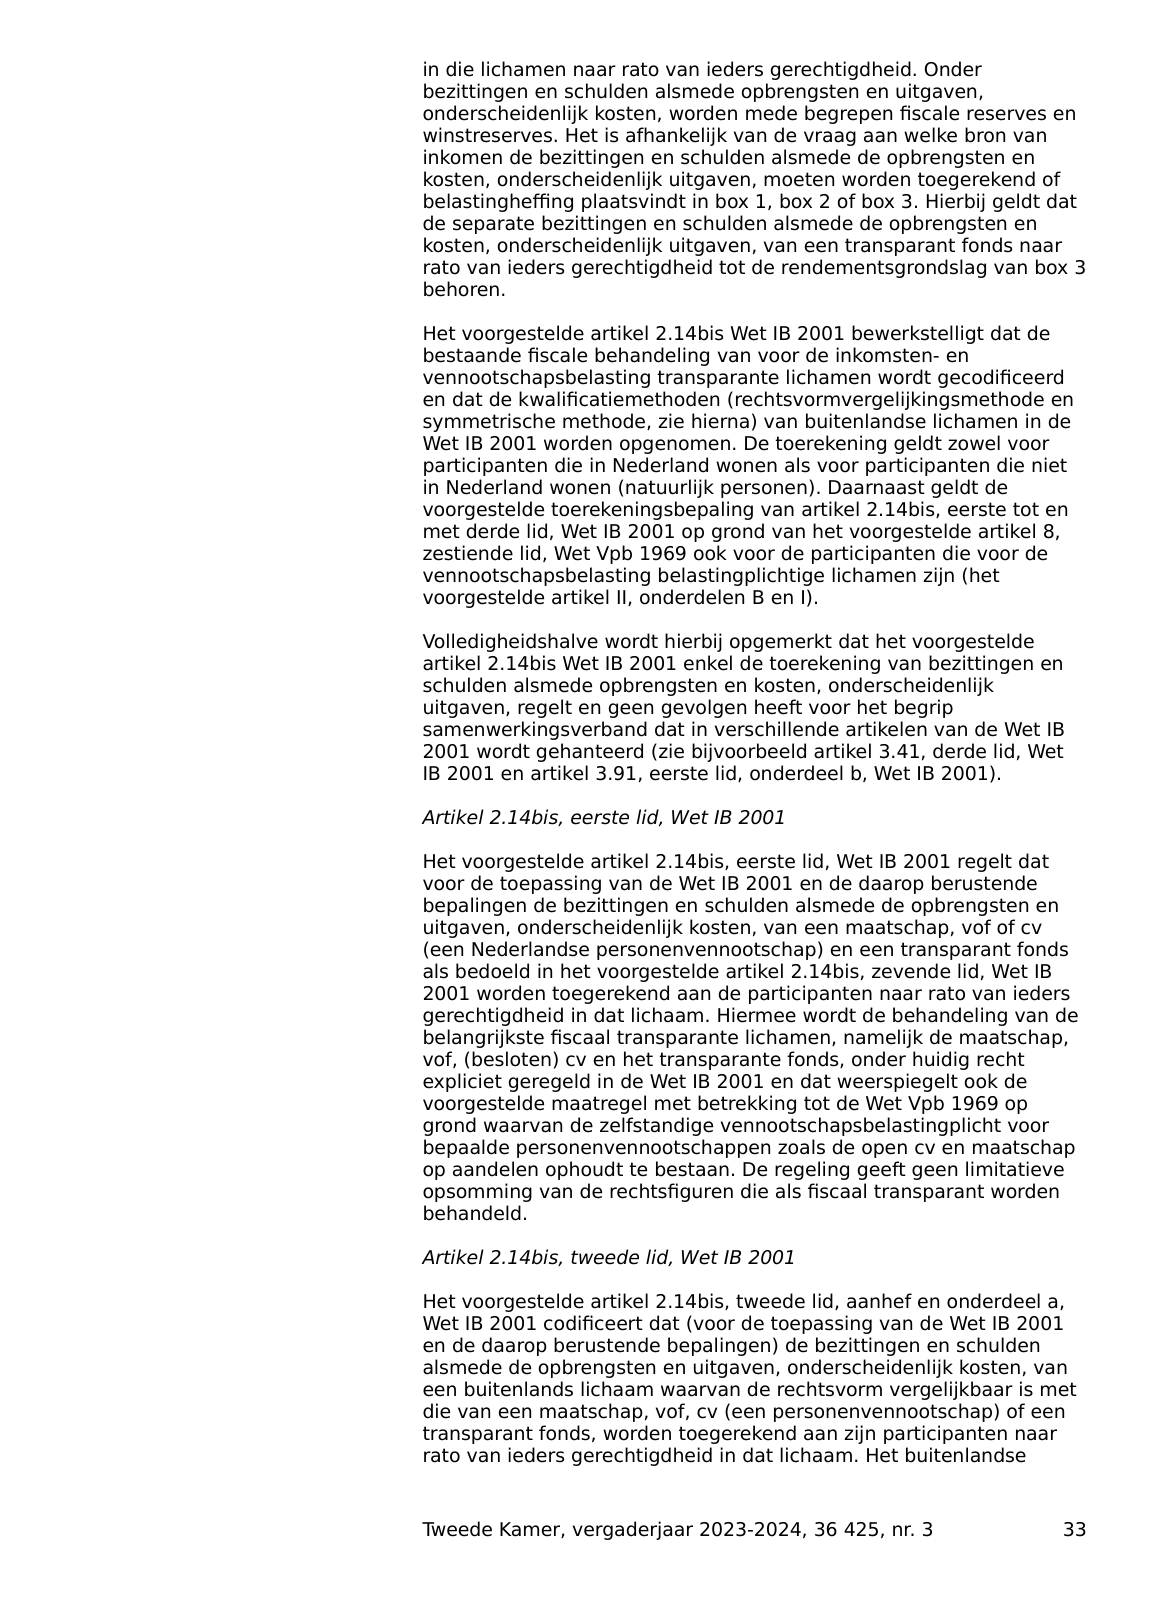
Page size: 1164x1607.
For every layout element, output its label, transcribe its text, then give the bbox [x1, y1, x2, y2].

text Volledigheidshalve wordt hierbij opgemerkt dat het voorgestelde artikel 2.14bis Wet IB 2001 enkel de toerekening van bezittingen en schulden alsmede opbrengsten en kosten, onderscheidenlijk uitgaven, regelt en geen gevolgen heeft voor het begrip samenwerkingsverband dat in verschillende artikelen van de Wet IB 2001 wordt gehanteerd (zie bijvoorbeeld artikel 3.41, derde lid, Wet IB 2001 en artikel 3.91, eerste lid, onderdeel b, Wet IB 2001). [422, 631, 1087, 785]
text Het voorgestelde artikel 2.14bis, eerste lid, Wet IB 2001 regelt dat voor de toepassing van de Wet IB 2001 en de daarop berustende bepalingen de bezittingen en schulden alsmede de opbrengsten en uitgaven, onderscheidenlijk kosten, van een maatschap, vof of cv (een Nederlandse personenvennootschap) en een transparant fonds als bedoeld in het voorgestelde artikel 2.14bis, zevende lid, Wet IB 2001 worden toegerekend aan de participanten naar rato van ieders gerechtigdheid in dat lichaam. Hiermee wordt de behandeling van de belangrijkste fiscaal transparante lichamen, namelijk de maatschap, vof, (besloten) cv en het transparante fonds, onder huidig recht expliciet geregeld in de Wet IB 2001 en dat weerspiegelt ook de voorgestelde maatregel met betrekking tot de Wet Vpb 1969 op grond waarvan de zelfstandige vennootschapsbelastingplicht voor bepaalde personenvennootschappen zoals de open cv en maatschap op aandelen ophoudt te bestaan. De regeling geeft geen limitatieve opsomming van de rechtsfiguren die als fiscaal transparant worden behandeld. [422, 851, 1087, 1225]
text in die lichamen naar rato van ieders gerechtigdheid. Onder bezittingen en schulden alsmede opbrengsten en uitgaven, onderscheidenlijk kosten, worden mede begrepen fiscale reserves en winstreserves. Het is afhankelijk van de vraag aan welke bron van inkomen de bezittingen en schulden alsmede de opbrengsten en kosten, onderscheidenlijk uitgaven, moeten worden toegerekend of belastingheffing plaatsvindt in box 1, box 2 of box 3. Hierbij geldt dat de separate bezittingen en schulden alsmede de opbrengsten en kosten, onderscheidenlijk uitgaven, van een transparant fonds naar rato van ieders gerechtigdheid tot de rendementsgrondslag van box 3 behoren. [422, 59, 1087, 301]
text Het voorgestelde artikel 2.14bis, tweede lid, aanhef en onderdeel a, Wet IB 2001 codificeert dat (voor de toepassing van de Wet IB 2001 en de daarop berustende bepalingen) de bezittingen en schulden alsmede de opbrengsten en uitgaven, onderscheidenlijk kosten, van een buitenlands lichaam waarvan de rechtsvorm vergelijkbaar is met die van een maatschap, vof, cv (een personenvennootschap) of een transparant fonds, worden toegerekend aan zijn participanten naar rato van ieders gerechtigdheid in dat lichaam. Het buitenlandse [422, 1291, 1087, 1467]
text Het voorgestelde artikel 2.14bis Wet IB 2001 bewerkstelligt dat de bestaande fiscale behandeling van voor de inkomsten- en vennootschapsbelasting transparante lichamen wordt gecodificeerd en dat de kwalificatiemethoden (rechtsvormvergelijkingsmethode en symmetrische methode, zie hierna) van buitenlandse lichamen in de Wet IB 2001 worden opgenomen. De toerekening geldt zowel voor participanten die in Nederland wonen als voor participanten die niet in Nederland wonen (natuurlijk personen). Daarnaast geldt de voorgestelde toerekeningsbepaling van artikel 2.14bis, eerste tot en met derde lid, Wet IB 2001 op grond van het voorgestelde artikel 8, zestiende lid, Wet Vpb 1969 ook voor de participanten die voor de vennootschapsbelasting belastingplichtige lichamen zijn (het voorgestelde artikel II, onderdelen B en I). [422, 323, 1087, 609]
subtitle Artikel 2.14bis, tweede lid, Wet IB 2001 [422, 1247, 1087, 1269]
subtitle Artikel 2.14bis, eerste lid, Wet IB 2001 [422, 807, 1087, 829]
